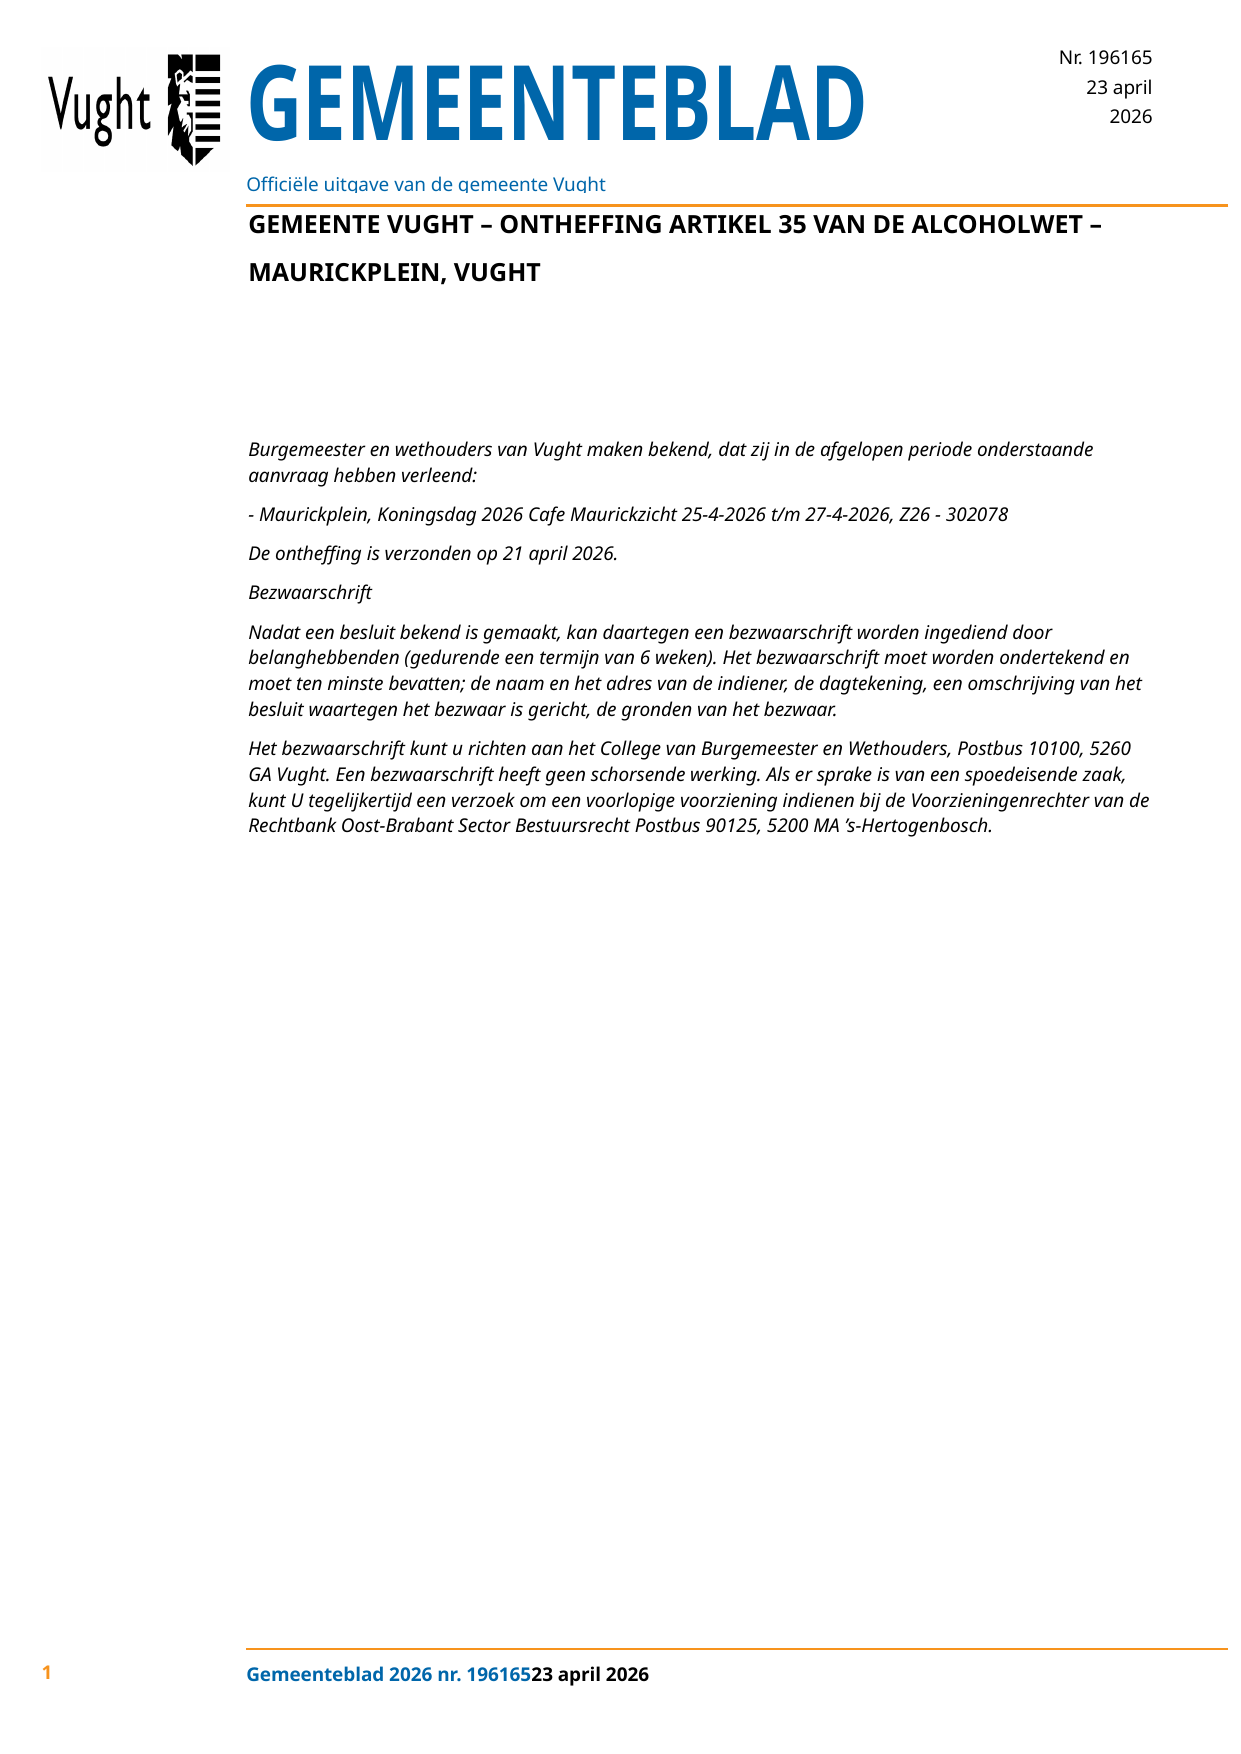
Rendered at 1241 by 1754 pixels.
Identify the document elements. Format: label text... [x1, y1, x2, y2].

text Burgemeester en wethouders van Vught maken bekend, dat zij in de afgelopen periode onderstaande aanvraag hebben verleend: [248, 436, 1152, 487]
text Nadat een besluit bekend is gemaakt, kan daartegen een bezwaarschrift worden ingediend door belanghebbenden (gedurende een termijn van 6 weken). Het bezwaarschrift moet worden ondertekend en moet ten minste bevatten; de naam en het adres van de indiener, de dagtekening, een omschrijving van het besluit waartegen het bezwaar is gericht, de gronden van het bezwaar. [248, 619, 1152, 722]
picture [41, 47, 231, 172]
text Bezwaarschrift [248, 579, 1152, 605]
text GEMEENTE VUGHT – ONTHEFFING ARTIKEL 35 VAN DE ALCOHOLWET – MAURICKPLEIN, VUGHT [248, 207, 1152, 288]
text - Maurickplein, Koningsdag 2026 Cafe Maurickzicht 25-4-2026 t/m 27-4-2026, Z26 - 302078 [248, 501, 1152, 527]
text Het bezwaarschrift kunt u richten aan het College van Burgemeester en Wethouders, Postbus 10100, 5260 GA Vught. Een bezwaarschrift heeft geen schorsende werking. Als er sprake is van een spoedeisende zaak, kunt U tegelijkertijd een verzoek om een voorlopige voorziening indienen bij de Voorzieningenrechter van de Rechtbank Oost-Brabant Sector Bestuursrecht Postbus 90125, 5200 MA ’s-Hertogenbosch. [248, 735, 1152, 838]
text De ontheffing is verzonden op 21 april 2026. [248, 540, 1152, 566]
